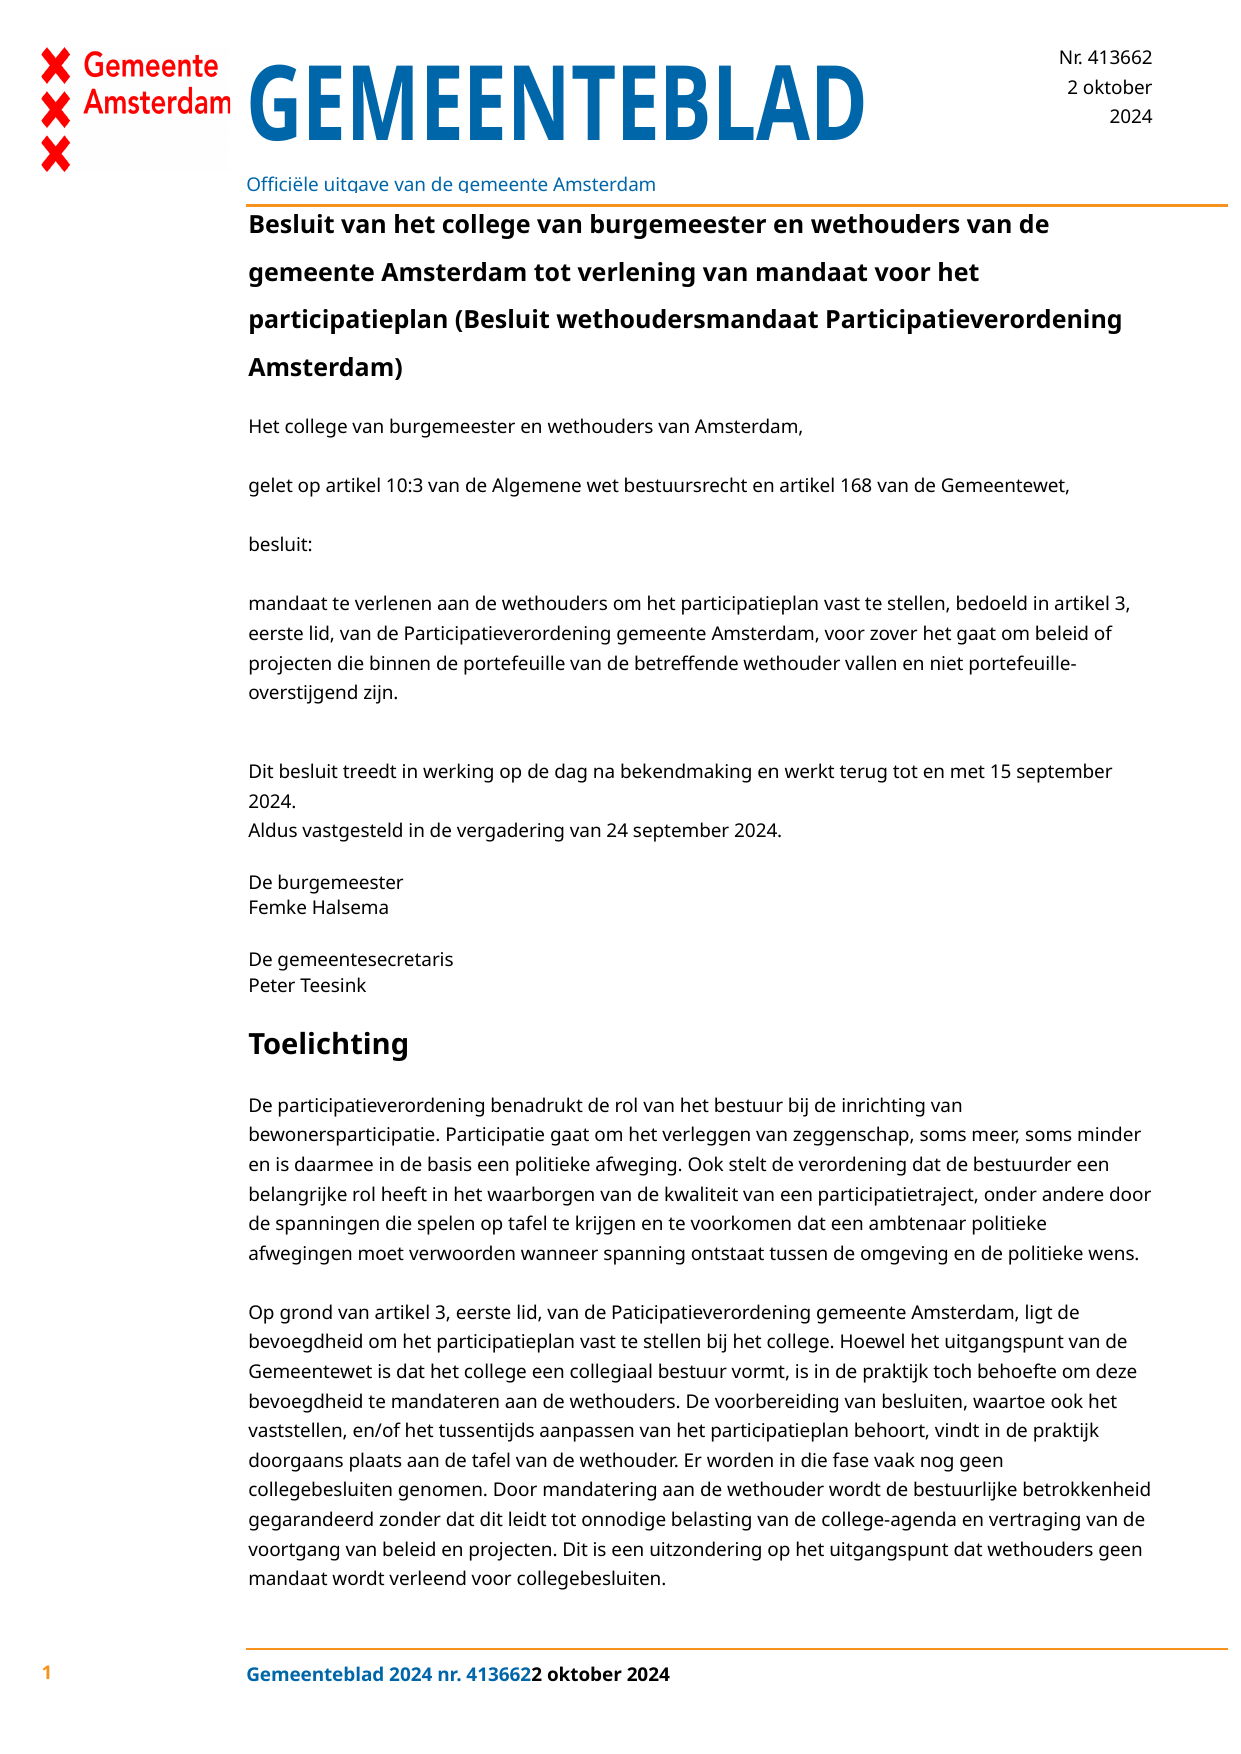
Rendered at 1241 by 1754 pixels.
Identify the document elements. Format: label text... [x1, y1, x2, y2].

picture [41, 47, 231, 172]
text besluit: [248, 531, 1152, 557]
text De burgemeester [248, 869, 1152, 894]
text Peter Teesink [248, 972, 1152, 997]
text Op grond van artikel 3, eerste lid, van de Paticipatieverordening gemeente Amsterdam, ligt de bevoegdheid om het participatieplan vast te stellen bij het college. Hoewel het uitgangspunt van de Gemeentewet is dat het college een collegiaal bestuur vormt, is in de praktijk toch behoefte om deze bevoegdheid te mandateren aan de wethouders. De voorbereiding van besluiten, waartoe ook het vaststellen, en/of het tussentijds aanpassen van het participatieplan behoort, vindt in de praktijk doorgaans plaats aan de tafel van de wethouder. Er worden in die fase vaak nog geen collegebesluiten genomen. Door mandatering aan de wethouder wordt de bestuurlijke betrokkenheid gegarandeerd zonder dat dit leidt tot onnodige belasting van de college-agenda en vertraging van de voortgang van beleid en projecten. Dit is een uitzondering op het uitgangspunt dat wethouders geen mandaat wordt verleend voor collegebesluiten. [248, 1299, 1152, 1591]
text Aldus vastgesteld in de vergadering van 24 september 2024. [248, 817, 1152, 843]
text Besluit van het college van burgemeester en wethouders van de gemeente Amsterdam tot verlening van mandaat voor het participatieplan (Besluit wethoudersmandaat Participatieverordening Amsterdam) [248, 207, 1152, 384]
text gelet op artikel 10:3 van de Algemene wet bestuursrecht en artikel 168 van de Gemeentewet, [248, 472, 1152, 498]
text De gemeentesecretaris [248, 946, 1152, 972]
text De participatieverordening benadrukt de rol van het bestuur bij de inrichting van bewonersparticipatie. Participatie gaat om het verleggen van zeggenschap, soms meer, soms minder en is daarmee in de basis een politieke afweging. Ook stelt de verordening dat de bestuurder een belangrijke rol heeft in het waarborgen van de kwaliteit van een participatietraject, onder andere door de spanningen die spelen op tafel te krijgen en te voorkomen dat een ambtenaar politieke afwegingen moet verwoorden wanneer spanning ontstaat tussen de omgeving en de politieke wens. [248, 1092, 1152, 1266]
text Femke Halsema [248, 894, 1152, 920]
text Het college van burgemeester en wethouders van Amsterdam, [248, 413, 1152, 439]
text mandaat te verlenen aan de wethouders om het participatieplan vast te stellen, bedoeld in artikel 3, eerste lid, van de Participatieverordening gemeente Amsterdam, voor zover het gaat om beleid of projecten die binnen de portefeuille van de betreffende wethouder vallen en niet portefeuille-overstijgend zijn. [248, 591, 1152, 705]
text Dit besluit treedt in werking op de dag na bekendmaking en werkt terug tot en met 15 september 2024. [248, 758, 1152, 813]
text Toelichting [248, 1023, 1152, 1063]
